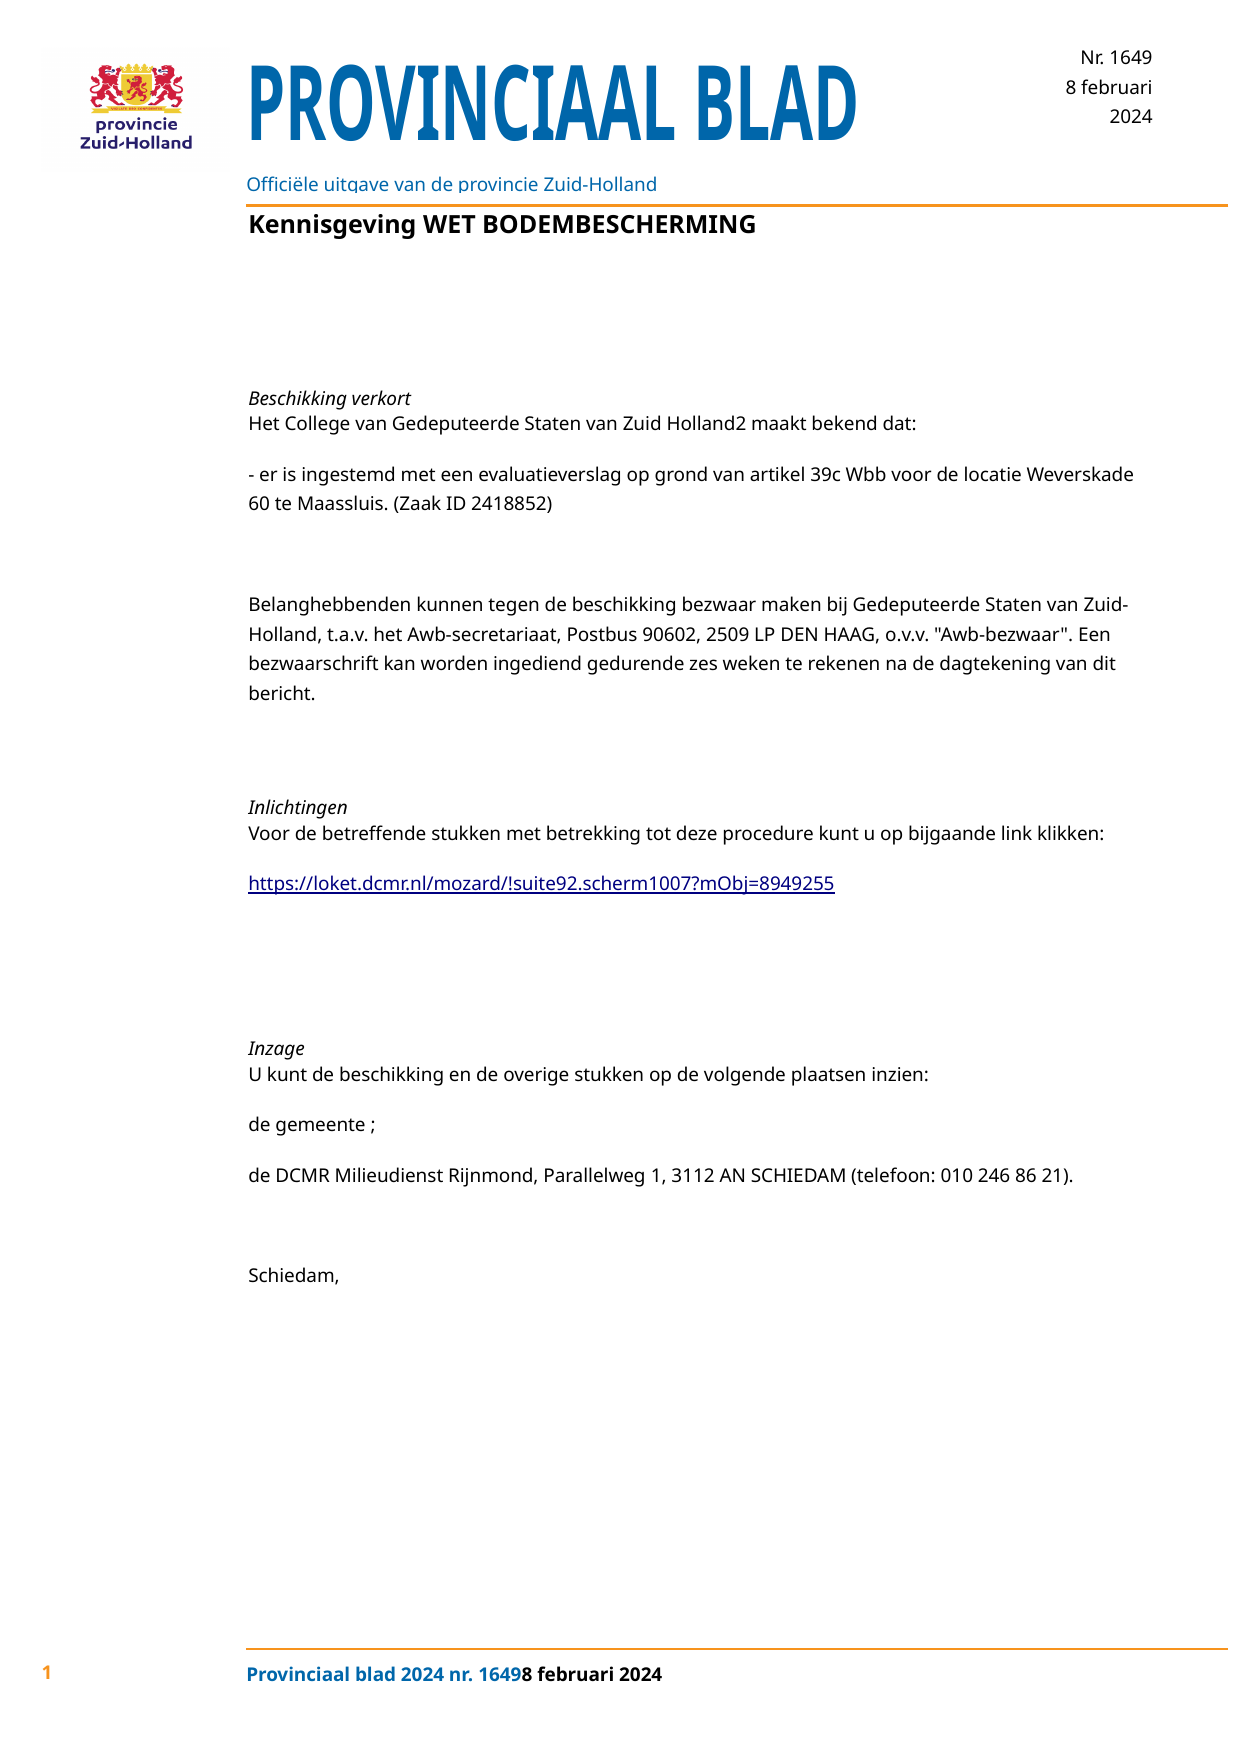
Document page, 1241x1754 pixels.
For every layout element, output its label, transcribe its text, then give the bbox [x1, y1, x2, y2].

text https://loket.dcmr.nl/mozard/!suite92.scherm1007?mObj=8949255 [248, 871, 1152, 896]
text Schiedam, [248, 1263, 1152, 1288]
text Beschikking verkort [248, 385, 1152, 410]
text Inzage [248, 1035, 1152, 1061]
picture [41, 47, 231, 172]
text Het College van Gedeputeerde Staten van Zuid Holland2 maakt bekend dat: [248, 410, 1152, 436]
text Kennisgeving WET BODEMBESCHERMING [248, 207, 1152, 241]
text de gemeente ; [248, 1111, 1152, 1137]
text de DCMR Milieudienst Rijnmond, Parallelweg 1, 3112 AN SCHIEDAM (telefoon: 010 246 86 21). [248, 1162, 1152, 1188]
text U kunt de beschikking en de overige stukken op de volgende plaatsen inzien: [248, 1061, 1152, 1087]
text Voor de betreffende stukken met betrekking tot deze procedure kunt u op bijgaande link klikken: [248, 820, 1152, 846]
text - er is ingestemd met een evaluatieverslag op grond van artikel 39c Wbb voor de locatie Weverskade 60 te Maassluis. (Zaak ID 2418852) [248, 461, 1152, 516]
text Inlichtingen [248, 794, 1152, 820]
text Belanghebbenden kunnen tegen de beschikking bezwaar maken bij Gedeputeerde Staten van Zuid-Holland, t.a.v. het Awb-secretariaat, Postbus 90602, 2509 LP DEN HAAG, o.v.v. "Awb-bezwaar". Een bezwaarschrift kan worden ingediend gedurende zes weken te rekenen na de dagtekening van dit bericht. [248, 591, 1152, 706]
